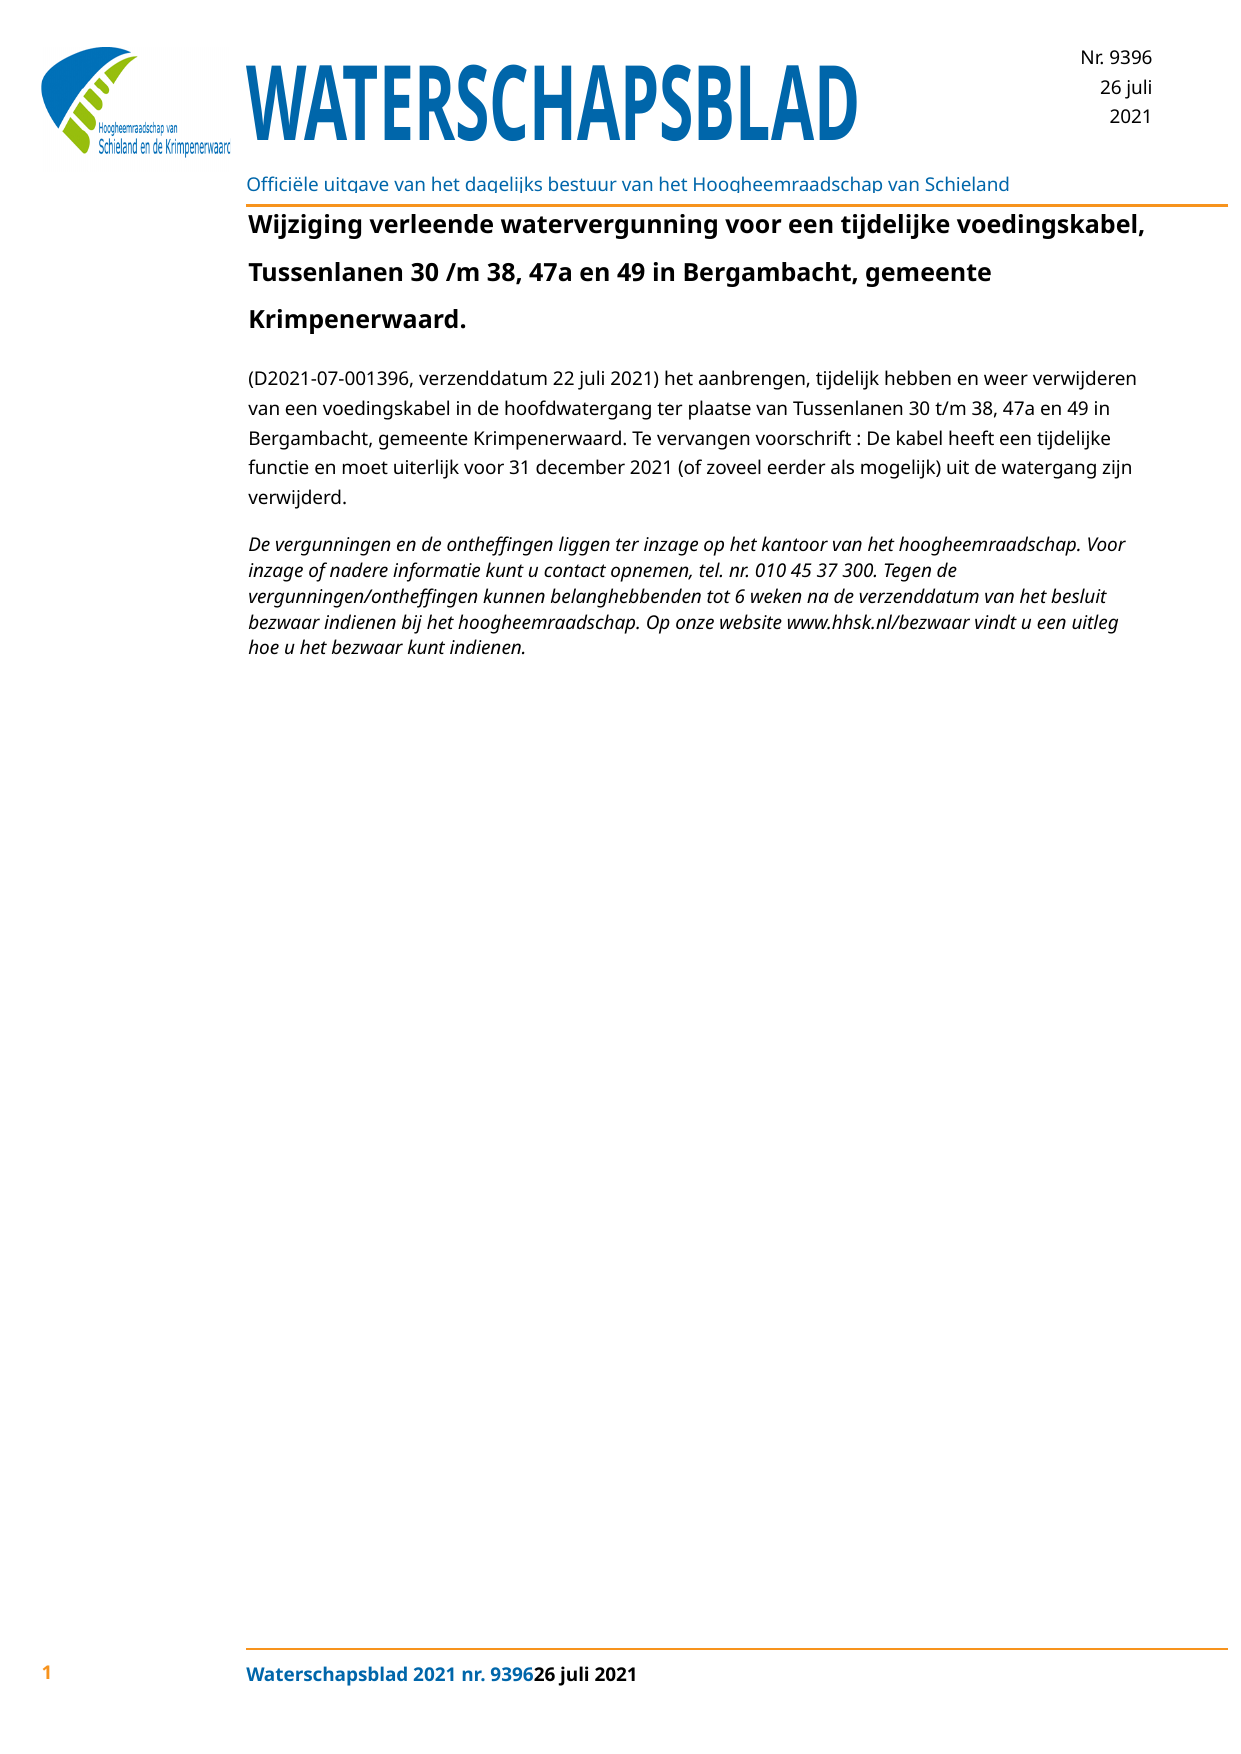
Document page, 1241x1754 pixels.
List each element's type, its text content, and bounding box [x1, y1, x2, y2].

text De vergunningen en de ontheffingen liggen ter inzage op het kantoor van het hoogheemraadschap. Voor inzage of nadere informatie kunt u contact opnemen, tel. nr. 010 45 37 300. Tegen de vergunningen/ontheffingen kunnen belanghebbenden tot 6 weken na de verzenddatum van het besluit bezwaar indienen bij het hoogheemraadschap. Op onze website www.hhsk.nl/bezwaar vindt u een uitleg hoe u het bezwaar kunt indienen. [248, 532, 1152, 660]
picture [41, 47, 231, 172]
text (D2021-07-001396, verzenddatum 22 juli 2021) het aanbrengen, tijdelijk hebben en weer verwijderen van een voedingskabel in de hoofdwatergang ter plaatse van Tussenlanen 30 t/m 38, 47a en 49 in Bergambacht, gemeente Krimpenerwaard. Te vervangen voorschrift : De kabel heeft een tijdelijke functie en moet uiterlijk voor 31 december 2021 (of zoveel eerder als mogelijk) uit de watergang zijn verwijderd. [248, 366, 1152, 509]
text Wijziging verleende watervergunning voor een tijdelijke voedingskabel, Tussenlanen 30 /m 38, 47a en 49 in Bergambacht, gemeente Krimpenerwaard. [248, 207, 1152, 336]
